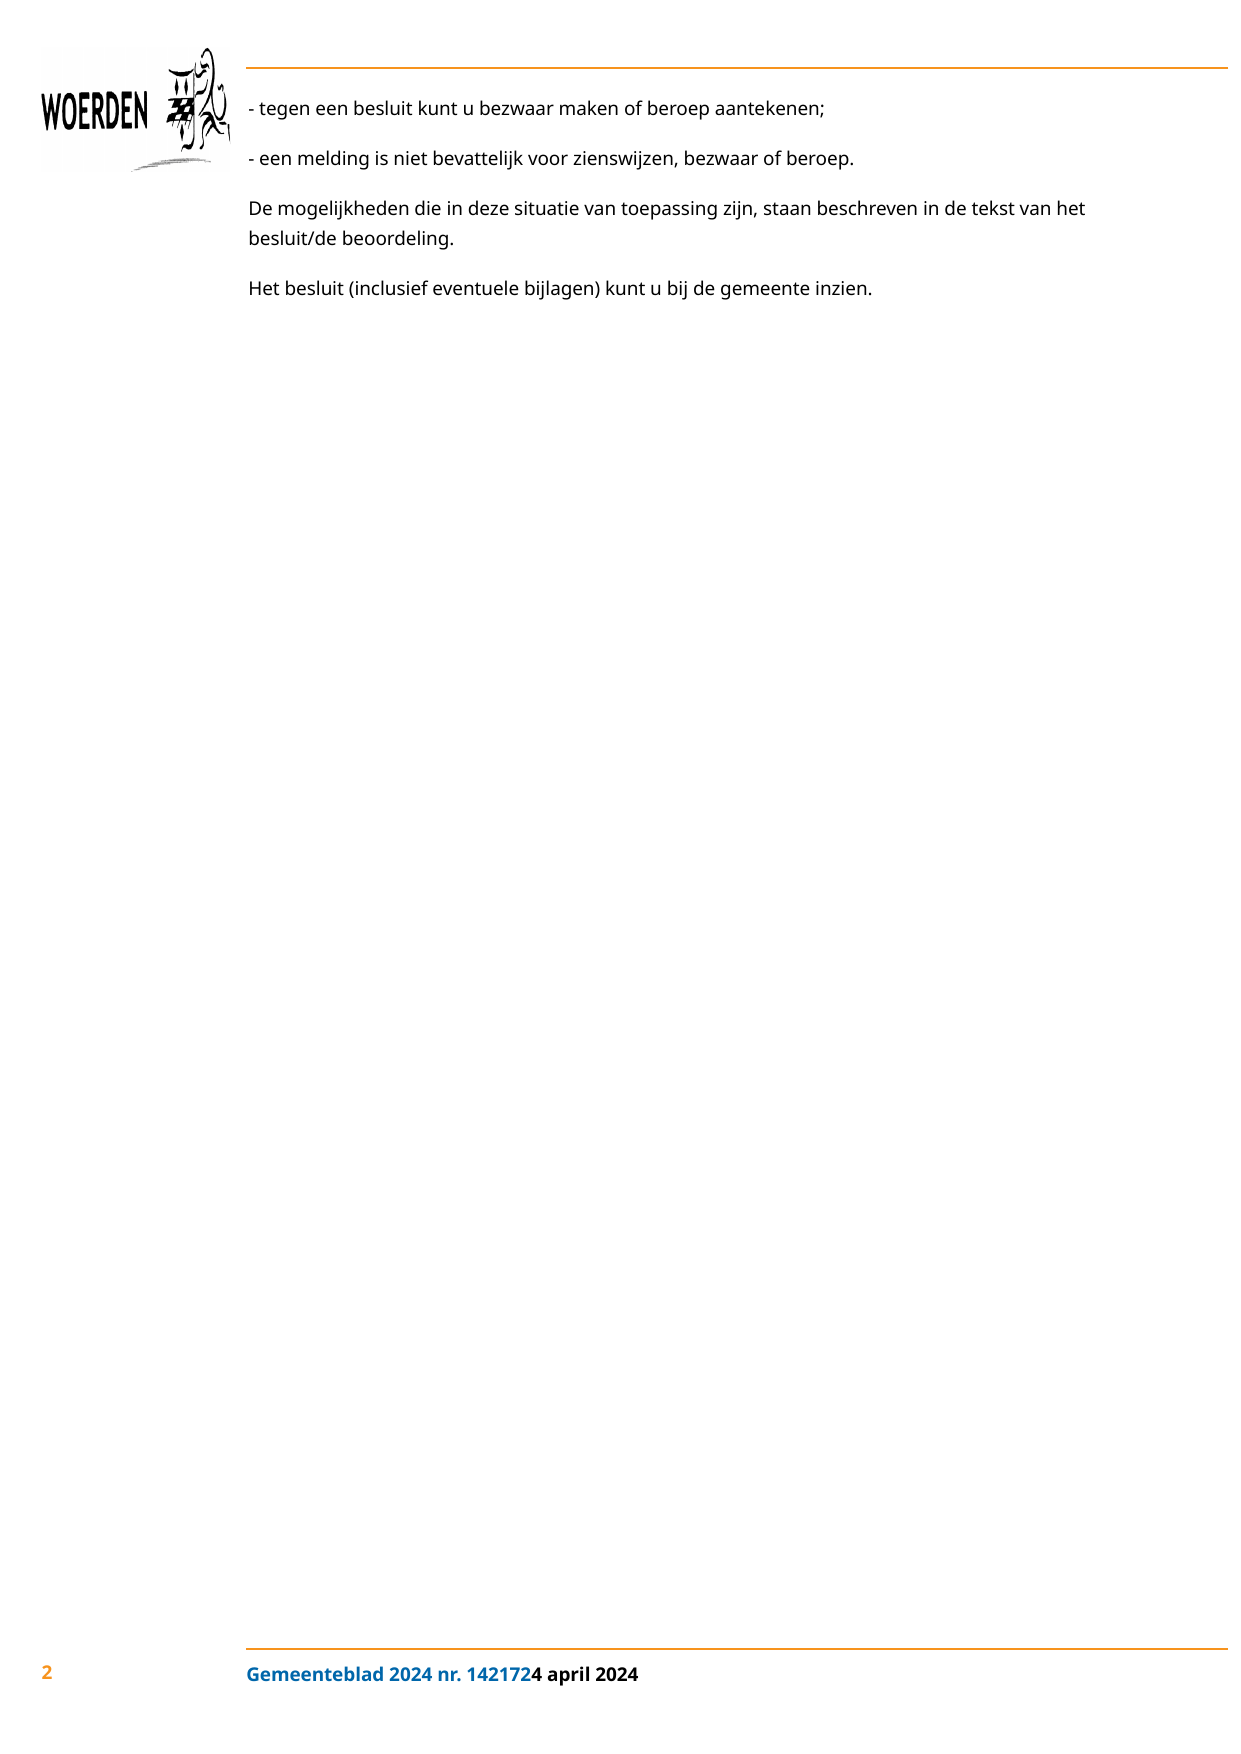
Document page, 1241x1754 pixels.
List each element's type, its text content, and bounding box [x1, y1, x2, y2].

text Het besluit (inclusief eventuele bijlagen) kunt u bij de gemeente inzien. [248, 276, 1152, 301]
text De mogelijkheden die in deze situatie van toepassing zijn, staan beschreven in de tekst van het besluit/de beoordeling. [248, 196, 1152, 251]
picture [41, 47, 231, 172]
text - tegen een besluit kunt u bezwaar maken of beroep aantekenen; [248, 95, 1152, 121]
text - een melding is niet bevattelijk voor zienswijzen, bezwaar of beroep. [248, 145, 1152, 171]
